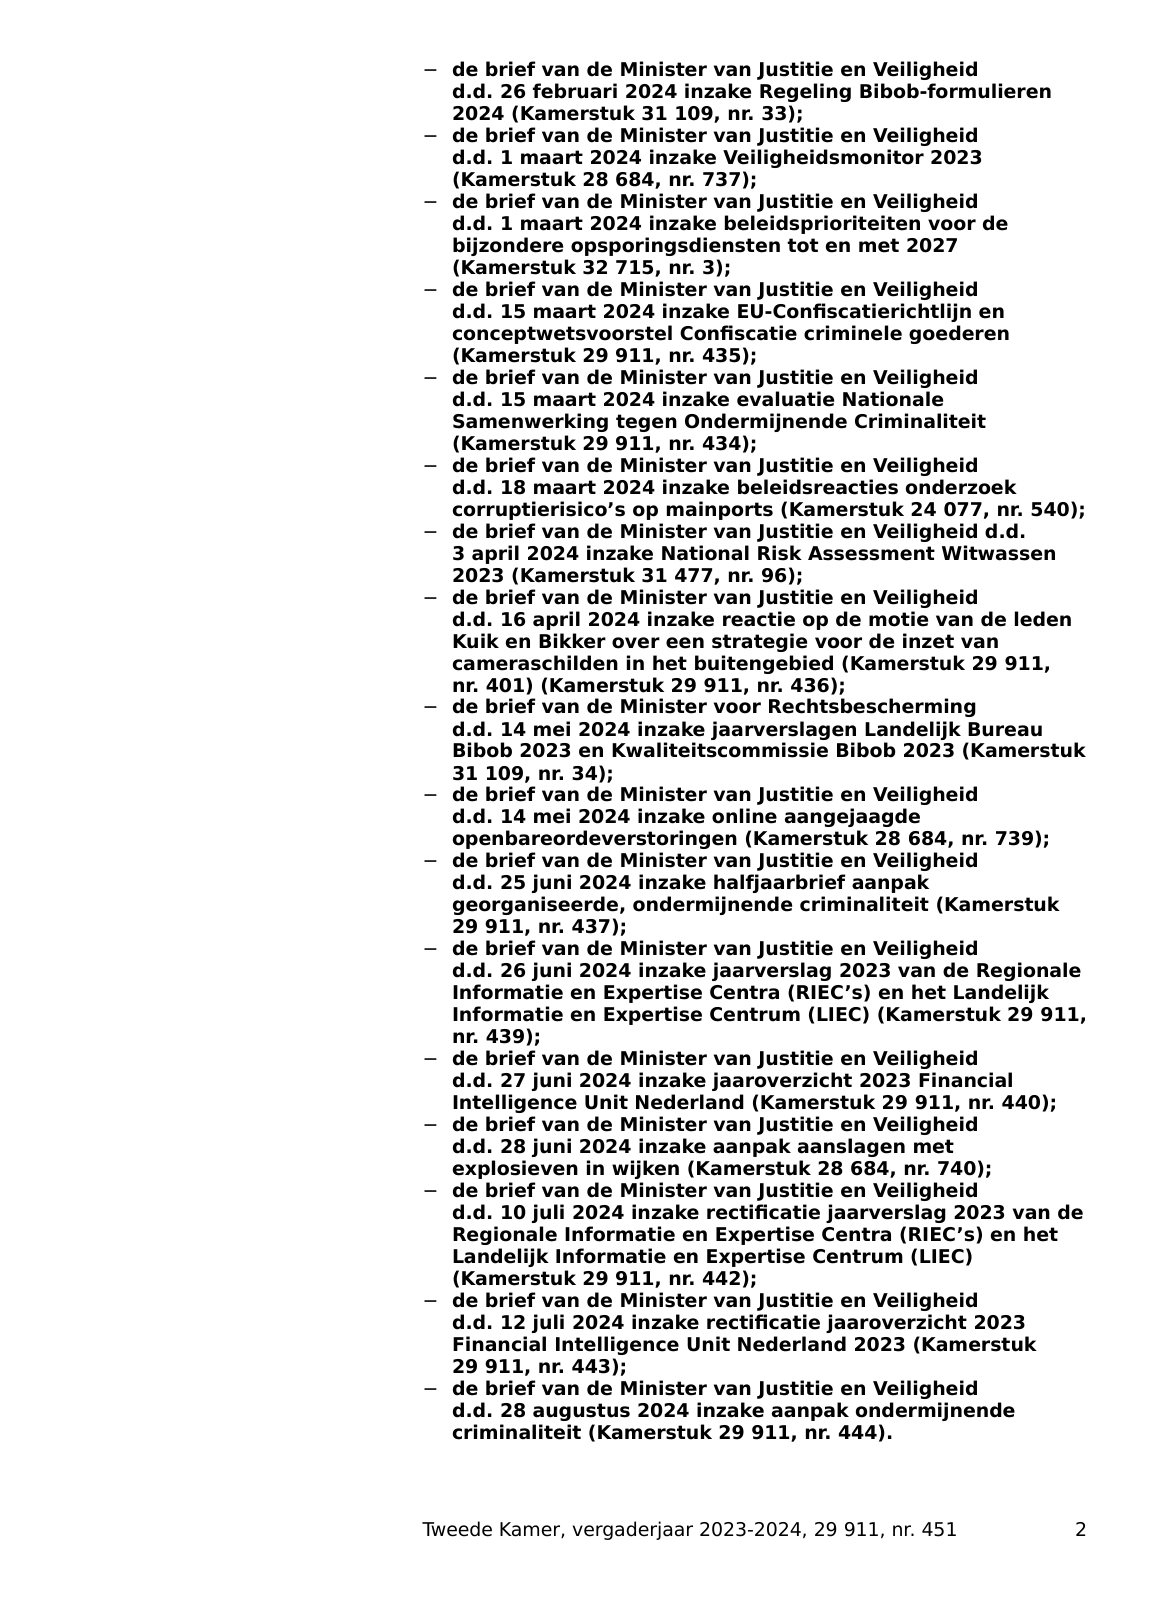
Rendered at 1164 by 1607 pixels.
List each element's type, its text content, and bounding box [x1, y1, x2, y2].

text − de brief van de Minister van Justitie en Veiligheid d.d. 27 juni 2024 inzake jaaroverzicht 2023 Financial Intelligence Unit Nederland (Kamerstuk 29 911, nr. 440); [422, 1048, 1087, 1114]
text − de brief van de Minister van Justitie en Veiligheid d.d. 10 juli 2024 inzake rectificatie jaarverslag 2023 van de Regionale Informatie en Expertise Centra (RIEC’s) en het Landelijk Informatie en Expertise Centrum (LIEC) (Kamerstuk 29 911, nr. 442); [422, 1180, 1087, 1290]
text − de brief van de Minister van Justitie en Veiligheid d.d. 16 april 2024 inzake reactie op de motie van de leden Kuik en Bikker over een strategie voor de inzet van cameraschilden in het buitengebied (Kamerstuk 29 911, nr. 401) (Kamerstuk 29 911, nr. 436); [422, 587, 1087, 696]
text − de brief van de Minister van Justitie en Veiligheid d.d. 26 februari 2024 inzake Regeling Bibob-formulieren 2024 (Kamerstuk 31 109, nr. 33); [422, 59, 1087, 125]
text − de brief van de Minister van Justitie en Veiligheid d.d. 12 juli 2024 inzake rectificatie jaaroverzicht 2023 Financial Intelligence Unit Nederland 2023 (Kamerstuk 29 911, nr. 443); [422, 1290, 1087, 1378]
text − de brief van de Minister van Justitie en Veiligheid d.d. 26 juni 2024 inzake jaarverslag 2023 van de Regionale Informatie en Expertise Centra (RIEC’s) en het Landelijk Informatie en Expertise Centrum (LIEC) (Kamerstuk 29 911, nr. 439); [422, 938, 1087, 1048]
text − de brief van de Minister van Justitie en Veiligheid d.d. 28 augustus 2024 inzake aanpak ondermijnende criminaliteit (Kamerstuk 29 911, nr. 444). [422, 1378, 1087, 1444]
text − de brief van de Minister van Justitie en Veiligheid d.d. 25 juni 2024 inzake halfjaarbrief aanpak georganiseerde, ondermijnende criminaliteit (Kamerstuk 29 911, nr. 437); [422, 850, 1087, 938]
text − de brief van de Minister van Justitie en Veiligheid d.d. 14 mei 2024 inzake online aangejaagde openbareordeverstoringen (Kamerstuk 28 684, nr. 739); [422, 784, 1087, 850]
text − de brief van de Minister van Justitie en Veiligheid d.d. 3 april 2024 inzake National Risk Assessment Witwassen 2023 (Kamerstuk 31 477, nr. 96); [422, 521, 1087, 587]
text − de brief van de Minister voor Rechtsbescherming d.d. 14 mei 2024 inzake jaarverslagen Landelijk Bureau Bibob 2023 en Kwaliteitscommissie Bibob 2023 (Kamerstuk 31 109, nr. 34); [422, 696, 1087, 784]
text − de brief van de Minister van Justitie en Veiligheid d.d. 18 maart 2024 inzake beleidsreacties onderzoek corruptierisico’s op mainports (Kamerstuk 24 077, nr. 540); [422, 455, 1087, 521]
text − de brief van de Minister van Justitie en Veiligheid d.d. 15 maart 2024 inzake EU-Confiscatierichtlijn en conceptwetsvoorstel Confiscatie criminele goederen (Kamerstuk 29 911, nr. 435); [422, 279, 1087, 367]
text − de brief van de Minister van Justitie en Veiligheid d.d. 28 juni 2024 inzake aanpak aanslagen met explosieven in wijken (Kamerstuk 28 684, nr. 740); [422, 1114, 1087, 1180]
text − de brief van de Minister van Justitie en Veiligheid d.d. 15 maart 2024 inzake evaluatie Nationale Samenwerking tegen Ondermijnende Criminaliteit (Kamerstuk 29 911, nr. 434); [422, 367, 1087, 455]
text − de brief van de Minister van Justitie en Veiligheid d.d. 1 maart 2024 inzake beleidsprioriteiten voor de bijzondere opsporingsdiensten tot en met 2027 (Kamerstuk 32 715, nr. 3); [422, 191, 1087, 279]
text − de brief van de Minister van Justitie en Veiligheid d.d. 1 maart 2024 inzake Veiligheidsmonitor 2023 (Kamerstuk 28 684, nr. 737); [422, 125, 1087, 191]
